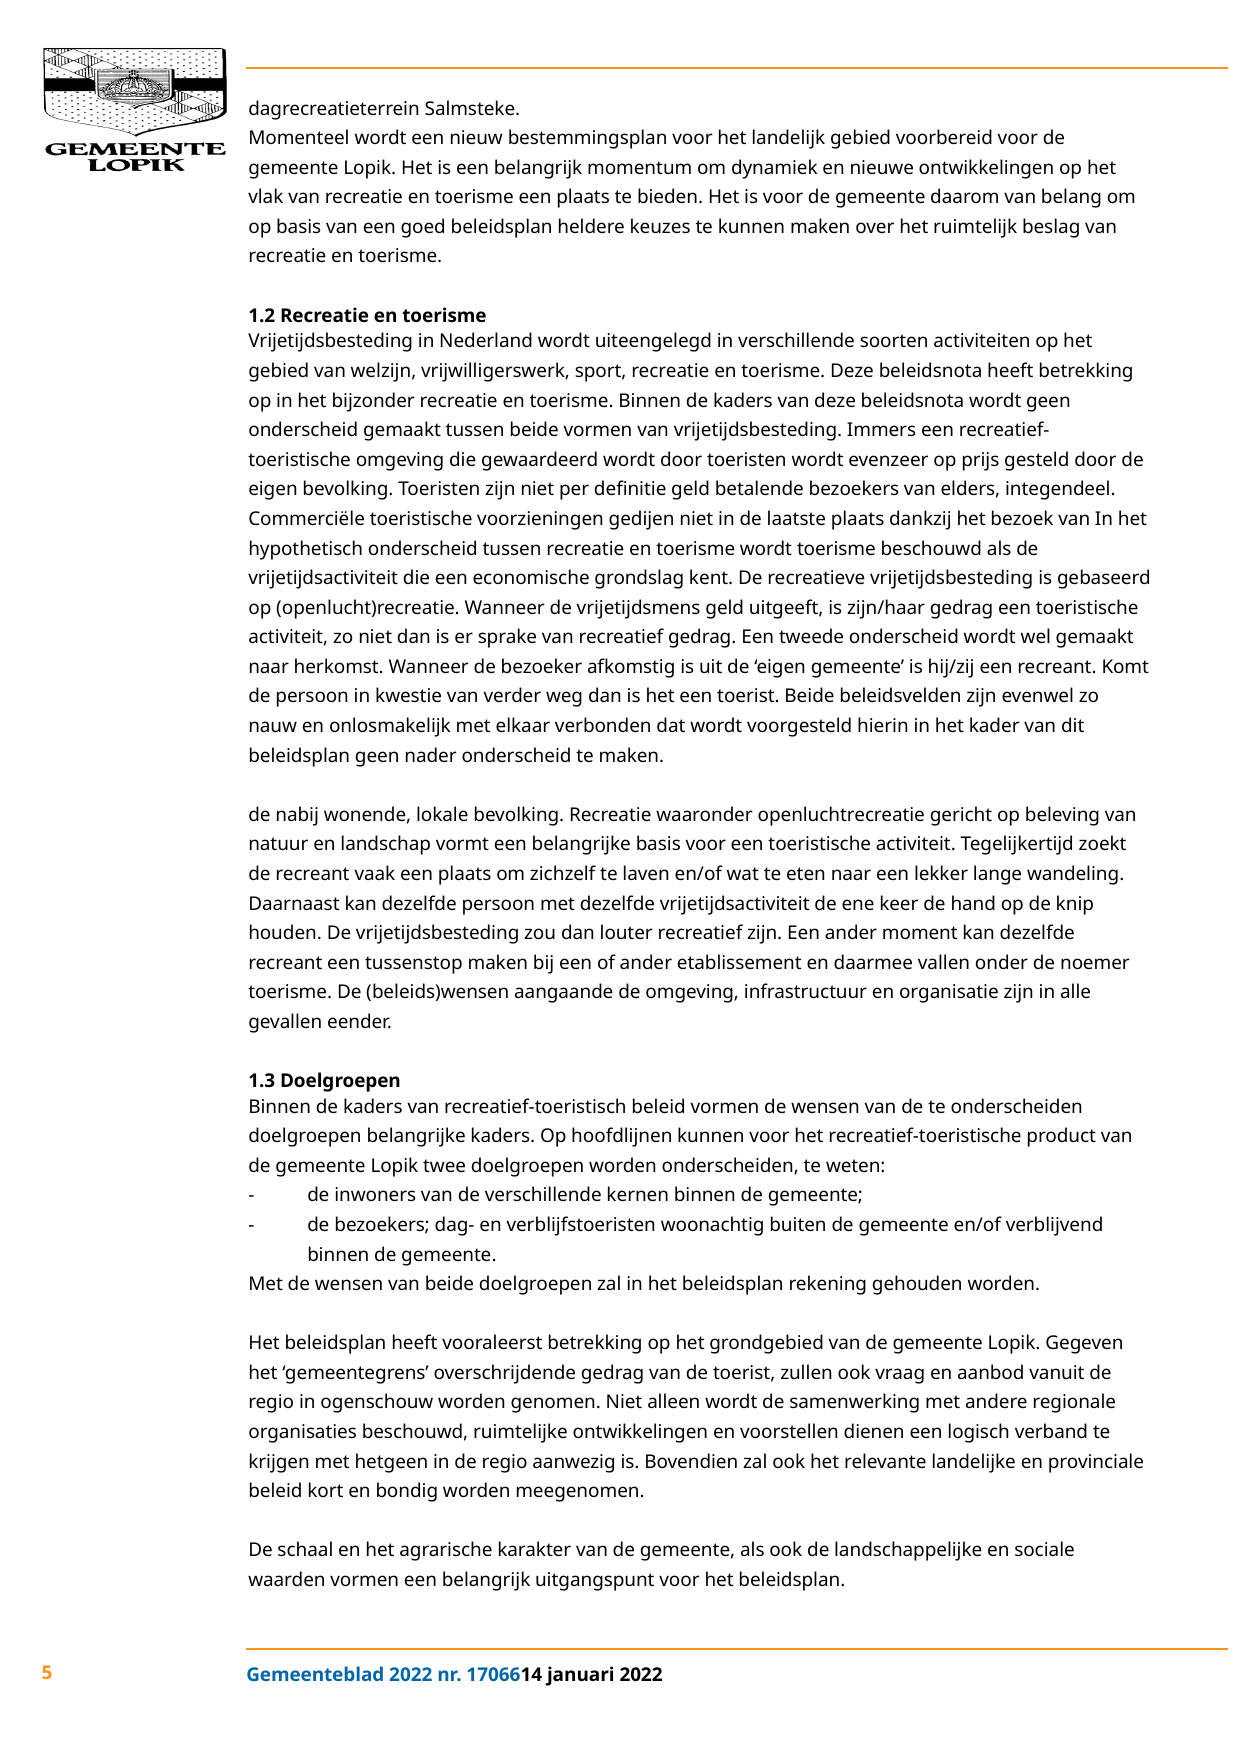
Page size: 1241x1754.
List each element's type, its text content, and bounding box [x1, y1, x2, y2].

text Met de wensen van beide doelgroepen zal in het beleidsplan rekening gehouden worden. [248, 1270, 1152, 1296]
picture [41, 47, 231, 172]
text 1.2 Recreatie en toerisme [248, 302, 1152, 328]
text de nabij wonende, lokale bevolking. Recreatie waaronder openluchtrecreatie gericht op beleving van natuur en landschap vormt een belangrijke basis voor een toeristische activiteit. Tegelijkertijd zoekt de recreant vaak een plaats om zichzelf te laven en/of wat te eten naar een lekker lange wandeling. Daarnaast kan dezelfde persoon met dezelfde vrijetijdsactiviteit de ene keer de hand op de knip houden. De vrijetijdsbesteding zou dan louter recreatief zijn. Een ander moment kan dezelfde recreant een tussenstop maken bij een of ander etablissement en daarmee vallen onder de noemer toerisme. De (beleids)wensen aangaande de omgeving, infrastructuur en organisatie zijn in alle gevallen eender. [248, 801, 1152, 1034]
list de inwoners van de verschillende kernen binnen de gemeente; [248, 1182, 1152, 1207]
text Binnen de kaders van recreatief-toeristisch beleid vormen de wensen van de te onderscheiden doelgroepen belangrijke kaders. Op hoofdlijnen kunnen voor het recreatief-toeristische product van de gemeente Lopik twee doelgroepen worden onderscheiden, te weten: [248, 1093, 1152, 1178]
text De schaal en het agrarische karakter van de gemeente, als ook de landschappelijke en sociale waarden vormen een belangrijk uitgangspunt voor het beleidsplan. [248, 1537, 1152, 1592]
text 1.3 Doelgroepen [248, 1067, 1152, 1093]
list de bezoekers; dag- en verblijfstoeristen woonachtig buiten de gemeente en/of verblijvend binnen de gemeente. [248, 1211, 1152, 1267]
text Het beleidsplan heeft vooraleerst betrekking op het grondgebied van de gemeente Lopik. Gegeven het ‘gemeentegrens’ overschrijdende gedrag van de toerist, zullen ook vraag en aanbod vanuit de regio in ogenschouw worden genomen. Niet alleen wordt de samenwerking met andere regionale organisaties beschouwd, ruimtelijke ontwikkelingen en voorstellen dienen een logisch verband te krijgen met hetgeen in de regio aanwezig is. Bovendien zal ook het relevante landelijke en provinciale beleid kort en bondig worden meegenomen. [248, 1329, 1152, 1503]
text Momenteel wordt een nieuw bestemmingsplan voor het landelijk gebied voorbereid voor de gemeente Lopik. Het is een belangrijk momentum om dynamiek en nieuwe ontwikkelingen op het vlak van recreatie en toerisme een plaats te bieden. Het is voor de gemeente daarom van belang om op basis van een goed beleidsplan heldere keuzes te kunnen maken over het ruimtelijk beslag van recreatie en toerisme. [248, 124, 1152, 268]
text Vrijetijdsbesteding in Nederland wordt uiteengelegd in verschillende soorten activiteiten op het gebied van welzijn, vrijwilligerswerk, sport, recreatie en toerisme. Deze beleidsnota heeft betrekking op in het bijzonder recreatie en toerisme. Binnen de kaders van deze beleidsnota wordt geen onderscheid gemaakt tussen beide vormen van vrijetijdsbesteding. Immers een recreatief-toeristische omgeving die gewaardeerd wordt door toeristen wordt evenzeer op prijs gesteld door de eigen bevolking. Toeristen zijn niet per definitie geld betalende bezoekers van elders, integendeel. Commerciële toeristische voorzieningen gedijen niet in de laatste plaats dankzij het bezoek van In het hypothetisch onderscheid tussen recreatie en toerisme wordt toerisme beschouwd als de vrijetijdsactiviteit die een economische grondslag kent. De recreatieve vrijetijdsbesteding is gebaseerd op (openlucht)recreatie. Wanneer de vrijetijdsmens geld uitgeeft, is zijn/haar gedrag een toeristische activiteit, zo niet dan is er sprake van recreatief gedrag. Een tweede onderscheid wordt wel gemaakt naar herkomst. Wanneer de bezoeker afkomstig is uit de ‘eigen gemeente’ is hij/zij een recreant. Komt de persoon in kwestie van verder weg dan is het een toerist. Beide beleidsvelden zijn evenwel zo nauw en onlosmakelijk met elkaar verbonden dat wordt voorgesteld hierin in het kader van dit beleidsplan geen nader onderscheid te maken. [248, 328, 1152, 767]
text dagrecreatieterrein Salmsteke. [248, 95, 1152, 121]
